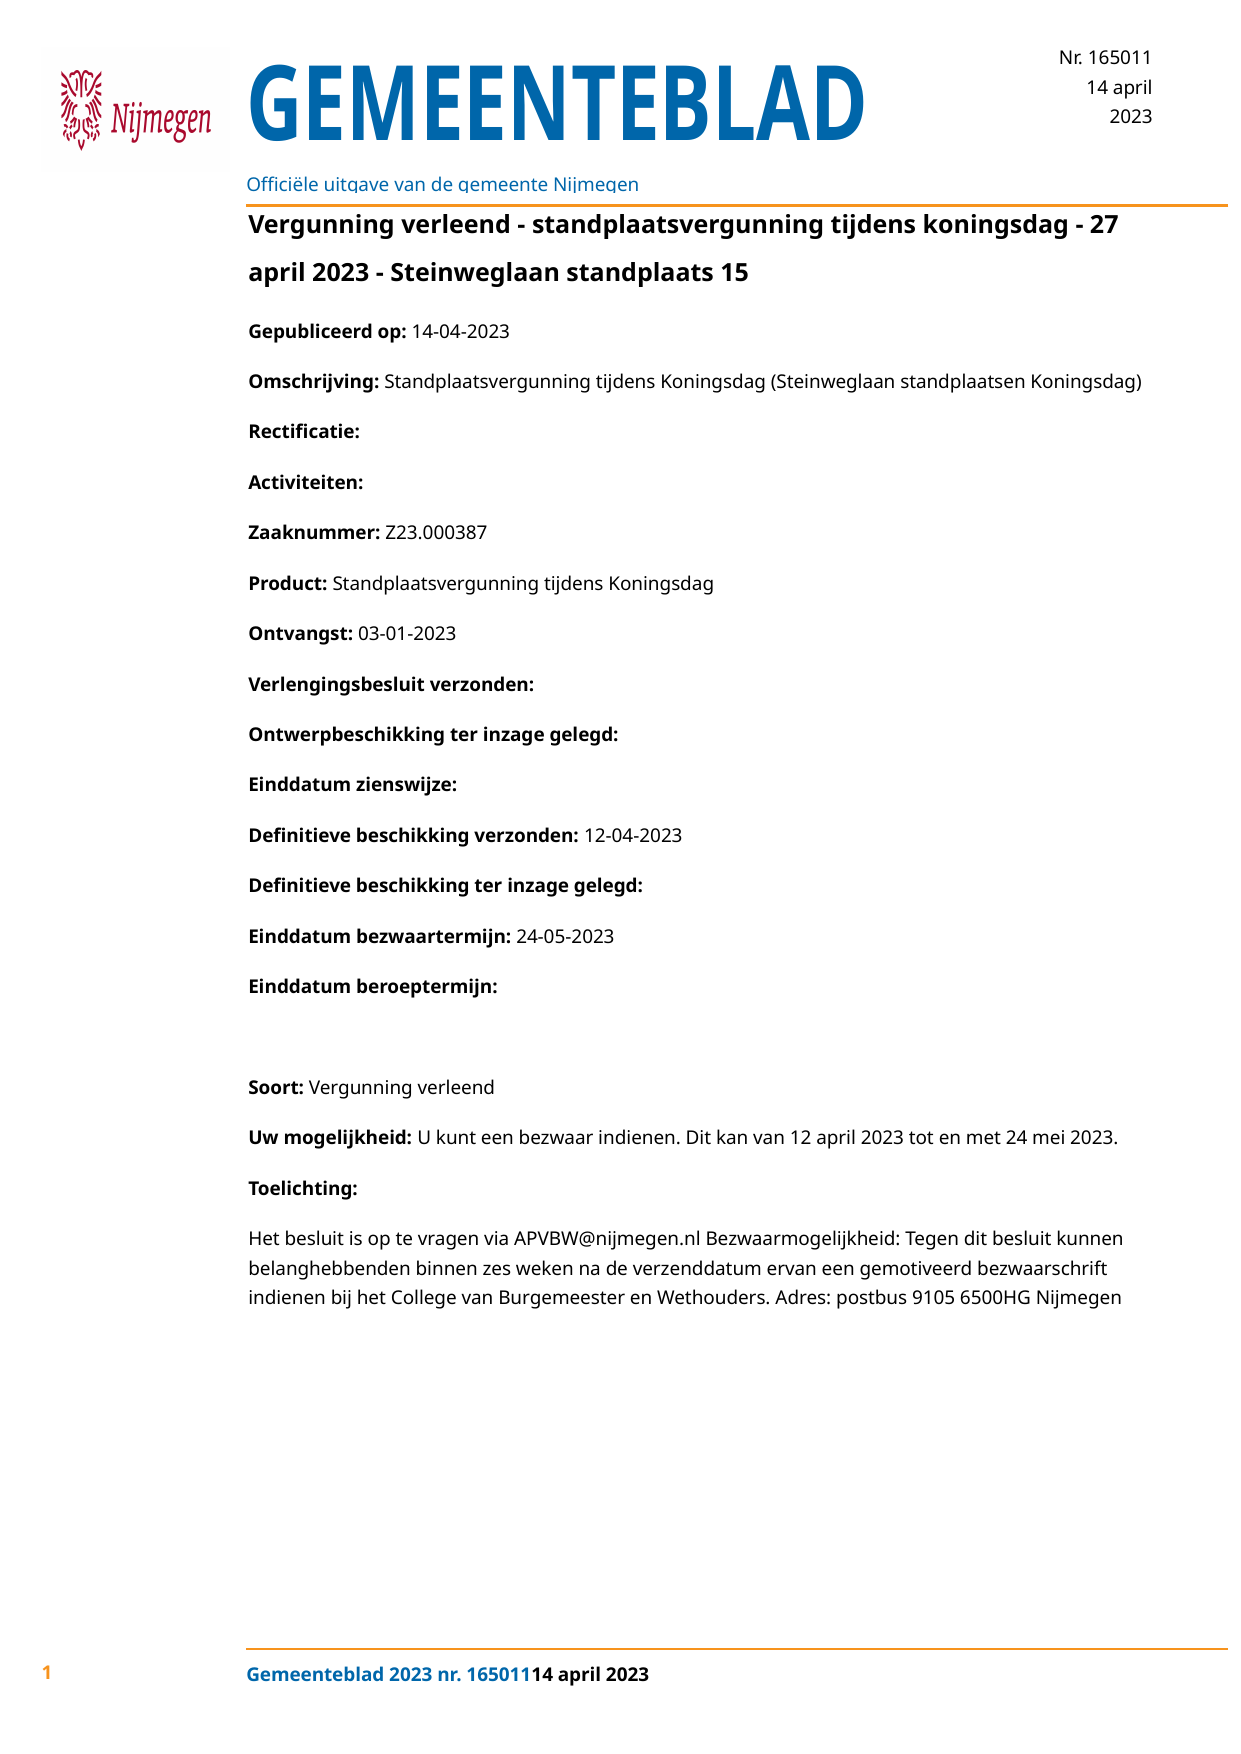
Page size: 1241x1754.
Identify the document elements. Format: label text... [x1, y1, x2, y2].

text Ontwerpbeschikking ter inzage gelegd: [248, 721, 1152, 747]
text Definitieve beschikking ter inzage gelegd: [248, 872, 1152, 898]
text Zaaknummer: Z23.000387 [248, 519, 1152, 545]
text Verlengingsbesluit verzonden: [248, 671, 1152, 697]
text Einddatum zienswijze: [248, 772, 1152, 797]
text Einddatum bezwaartermijn: 24-05-2023 [248, 923, 1152, 949]
text Toelichting: [248, 1175, 1152, 1201]
text Ontvangst: 03-01-2023 [248, 620, 1152, 646]
text Soort: Vergunning verleend [248, 1074, 1152, 1100]
text Het besluit is op te vragen via APVBW@nijmegen.nl Bezwaarmogelijkheid: Tegen dit besluit kunnen belanghebbenden binnen zes weken na de verzenddatum ervan een gemotiveerd bezwaarschrift indienen bij het College van Burgemeester en Wethouders. Adres: postbus 9105 6500HG Nijmegen [248, 1225, 1152, 1310]
text Gepubliceerd op: 14-04-2023 [248, 318, 1152, 344]
text Uw mogelijkheid: U kunt een bezwaar indienen. Dit kan van 12 april 2023 tot en met 24 mei 2023. [248, 1124, 1152, 1150]
text Einddatum beroeptermijn: [248, 973, 1152, 999]
text Definitieve beschikking verzonden: 12-04-2023 [248, 822, 1152, 848]
text Vergunning verleend - standplaatsvergunning tijdens koningsdag - 27 april 2023 - Steinweglaan standplaats 15 [248, 207, 1152, 288]
text Omschrijving: Standplaatsvergunning tijdens Koningsdag (Steinweglaan standplaatsen Koningsdag) [248, 368, 1152, 394]
text Product: Standplaatsvergunning tijdens Koningsdag [248, 570, 1152, 596]
text Rectificatie: [248, 419, 1152, 444]
picture [41, 47, 231, 172]
text Activiteiten: [248, 469, 1152, 495]
